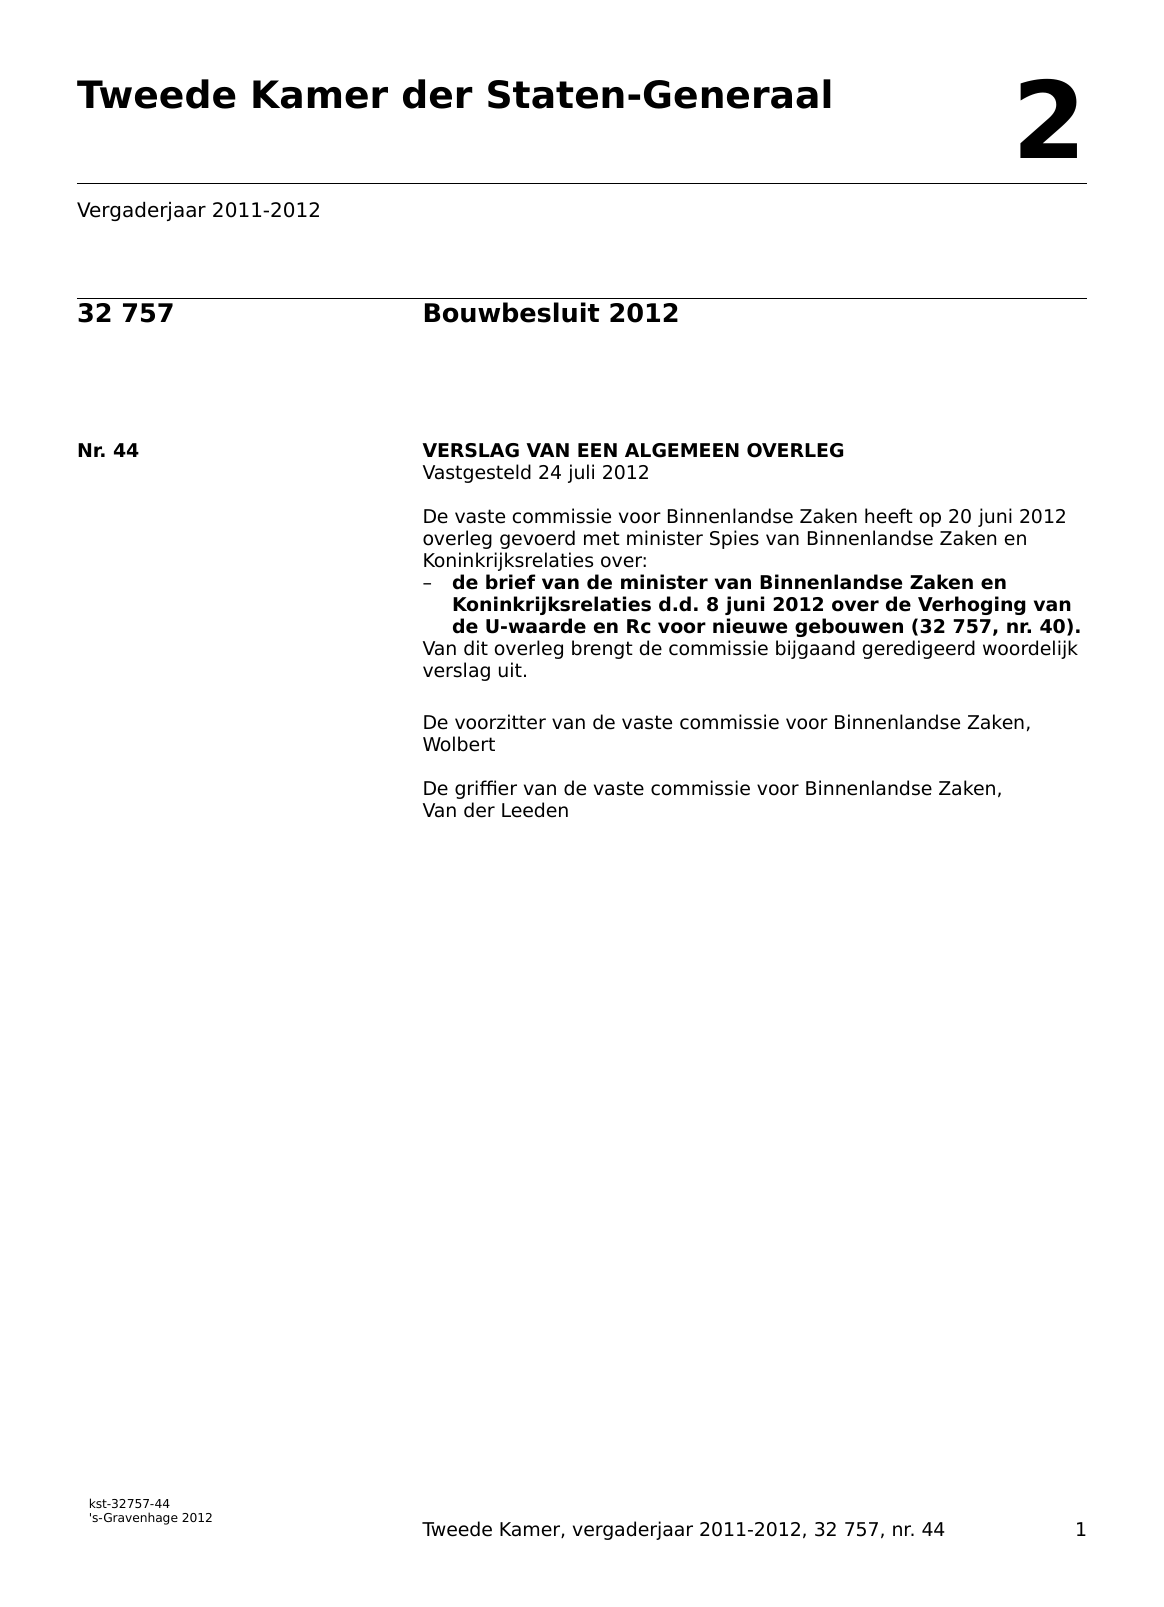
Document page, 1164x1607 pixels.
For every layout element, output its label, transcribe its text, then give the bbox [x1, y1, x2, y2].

text De vaste commissie voor Binnenlandse Zaken heeft op 20 juni 2012 overleg gevoerd met minister Spies van Binnenlandse Zaken en Koninkrijksrelaties over: [422, 506, 1087, 572]
text Vastgesteld 24 juli 2012 [422, 462, 1087, 484]
table_header Tweede Kamer der Staten-Generaal [77, 59, 886, 183]
table_header 2 [886, 59, 1087, 183]
text – de brief van de minister van Binnenlandse Zaken en Koninkrijksrelaties d.d. 8 juni 2012 over de Verhoging van de U-waarde en Rc voor nieuwe gebouwen (32 757, nr. 40). [422, 572, 1087, 638]
subtitle 32 757 Bouwbesluit 2012 [77, 299, 1087, 329]
subtitle Nr. 44 VERSLAG VAN EEN ALGEMEEN OVERLEG [77, 440, 1087, 462]
text Van dit overleg brengt de commissie bijgaand geredigeerd woordelijk verslag uit. [422, 638, 1087, 682]
text 's-Gravenhage 2012 [88, 1511, 323, 1525]
text kst-32757-44 [88, 1497, 323, 1511]
text De griffier van de vaste commissie voor Binnenlandse Zaken, Van der Leeden [422, 778, 1087, 822]
text De voorzitter van de vaste commissie voor Binnenlandse Zaken, Wolbert [422, 712, 1087, 756]
table_cell Vergaderjaar 2011-2012 [77, 184, 1087, 298]
